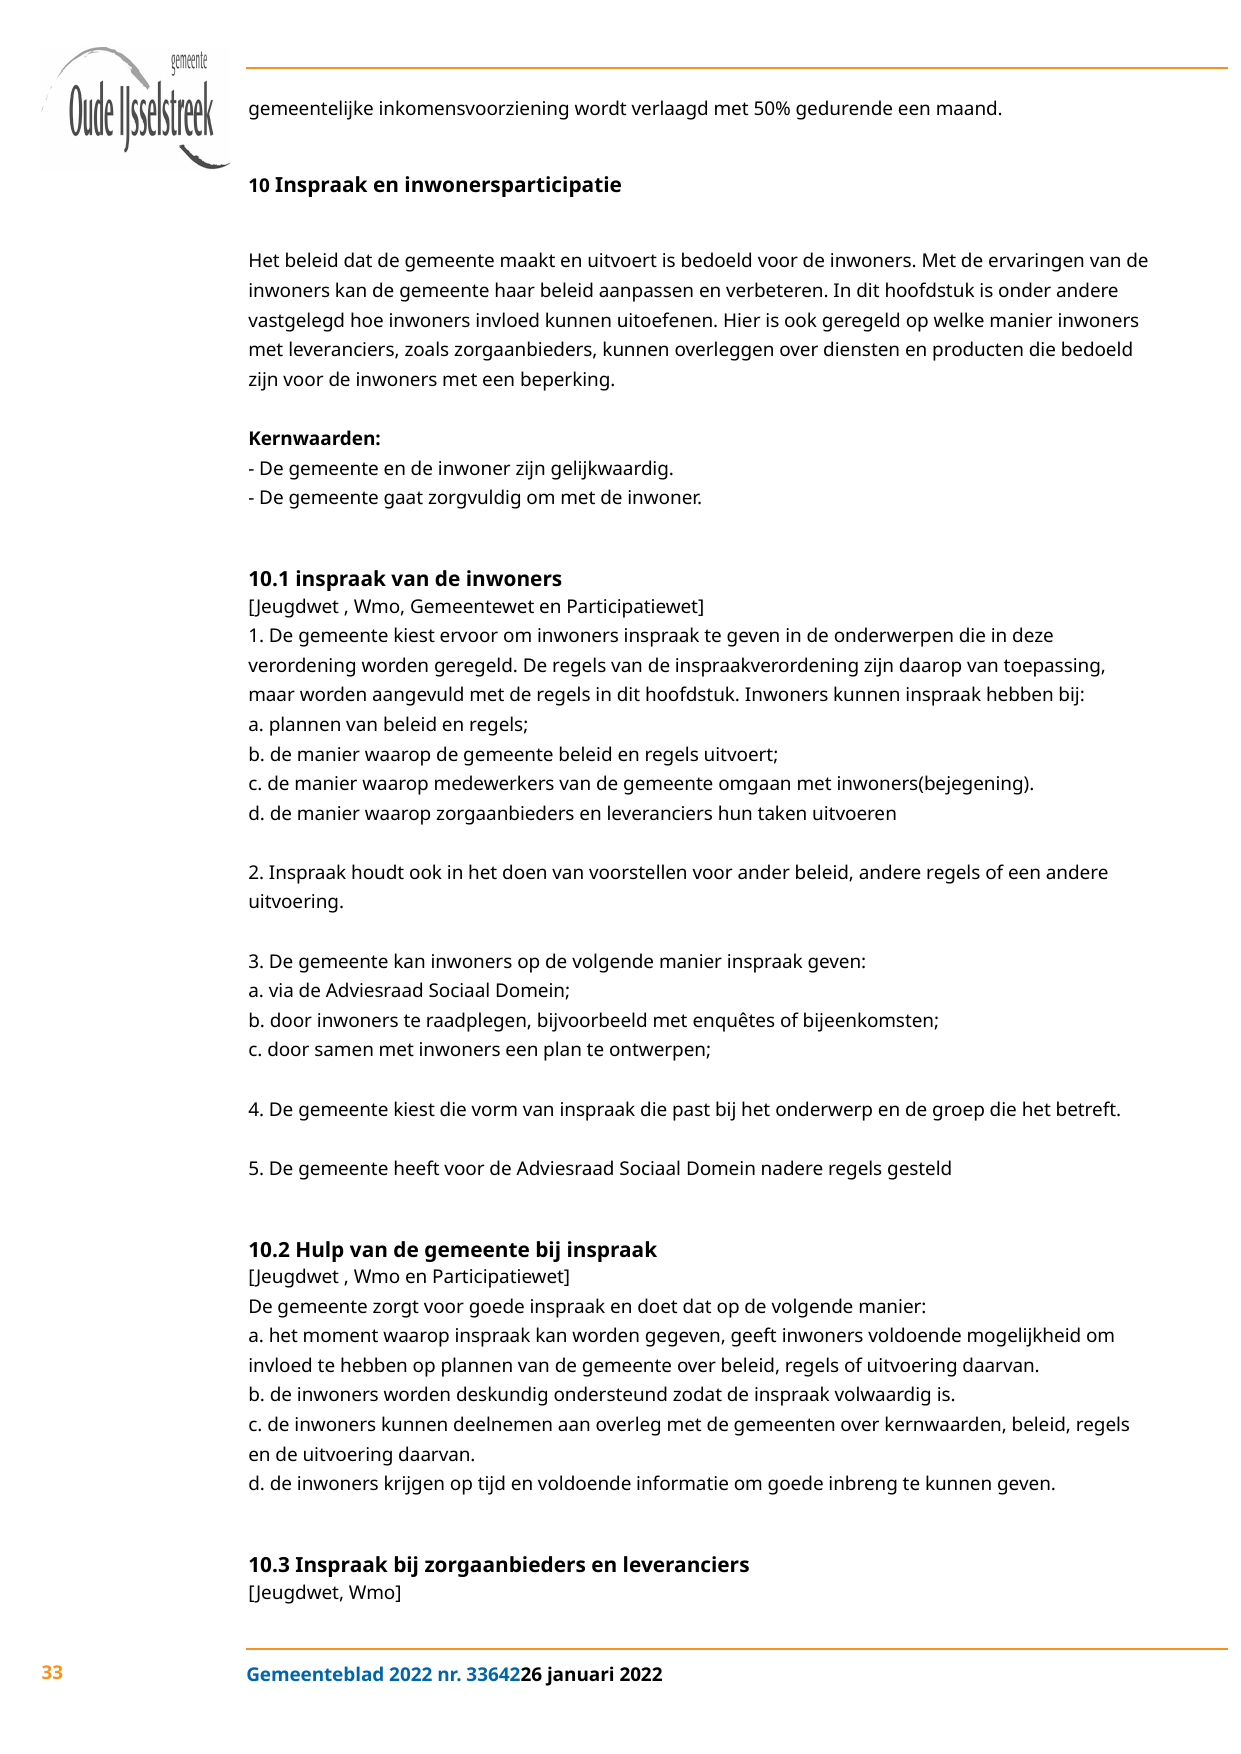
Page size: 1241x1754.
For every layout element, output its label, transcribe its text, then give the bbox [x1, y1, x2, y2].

text 2. Inspraak houdt ook in het doen van voorstellen voor ander beleid, andere regels of een andere uitvoering. [248, 859, 1152, 914]
text b. door inwoners te raadplegen, bijvoorbeeld met enquêtes of bijeenkomsten; [248, 1007, 1152, 1033]
text 4. De gemeente kiest die vorm van inspraak die past bij het onderwerp en de groep die het betreft. [248, 1096, 1152, 1121]
text c. door samen met inwoners een plan te ontwerpen; [248, 1037, 1152, 1062]
text Kernwaarden: [248, 425, 1152, 451]
text 10.3 Inspraak bij zorgaanbieders en leveranciers [248, 1550, 1152, 1579]
text d. de manier waarop zorgaanbieders en leveranciers hun taken uitvoeren [248, 800, 1152, 826]
text [Jeugdwet , Wmo, Gemeentewet en Participatiewet] [248, 593, 1152, 618]
text 10 Inspraak en inwonersparticipatie [248, 170, 1152, 198]
text - De gemeente gaat zorgvuldig om met de inwoner. [248, 484, 1152, 510]
text 10.2 Hulp van de gemeente bij inspraak [248, 1235, 1152, 1263]
text c. de inwoners kunnen deelnemen aan overleg met de gemeenten over kernwaarden, beleid, regels en de uitvoering daarvan. [248, 1411, 1152, 1467]
text c. de manier waarop medewerkers van de gemeente omgaan met inwoners(bejegening). [248, 770, 1152, 796]
text a. via de Adviesraad Sociaal Domein; [248, 977, 1152, 1003]
text Het beleid dat de gemeente maakt en uitvoert is bedoeld voor de inwoners. Met de ervaringen van de inwoners kan de gemeente haar beleid aanpassen en verbeteren. In dit hoofdstuk is onder andere vastgelegd hoe inwoners invloed kunnen uitoefenen. Hier is ook geregeld op welke manier inwoners met leveranciers, zoals zorgaanbieders, kunnen overleggen over diensten en producten die bedoeld zijn voor de inwoners met een beperking. [248, 248, 1152, 392]
text 1. De gemeente kiest ervoor om inwoners inspraak te geven in de onderwerpen die in deze verordening worden geregeld. De regels van de inspraakverordening zijn daarop van toepassing, maar worden aangevuld met de regels in dit hoofdstuk. Inwoners kunnen inspraak hebben bij: [248, 622, 1152, 707]
text [Jeugdwet , Wmo en Participatiewet] [248, 1263, 1152, 1289]
text De gemeente zorgt voor goede inspraak en doet dat op de volgende manier: [248, 1293, 1152, 1319]
text a. het moment waarop inspraak kan worden gegeven, geeft inwoners voldoende mogelijkheid om invloed te hebben op plannen van de gemeente over beleid, regels of uitvoering daarvan. [248, 1322, 1152, 1378]
text - De gemeente en de inwoner zijn gelijkwaardig. [248, 455, 1152, 481]
text b. de inwoners worden deskundig ondersteund zodat de inspraak volwaardig is. [248, 1382, 1152, 1407]
text 10.1 inspraak van de inwoners [248, 564, 1152, 593]
text d. de inwoners krijgen op tijd en voldoende informatie om goede inbreng te kunnen geven. [248, 1470, 1152, 1496]
text a. plannen van beleid en regels; [248, 711, 1152, 737]
text gemeentelijke inkomensvoorziening wordt verlaagd met 50% gedurende een maand. [248, 95, 1152, 121]
picture [41, 47, 231, 172]
text 5. De gemeente heeft voor de Adviesraad Sociaal Domein nadere regels gesteld [248, 1155, 1152, 1181]
text b. de manier waarop de gemeente beleid en regels uitvoert; [248, 741, 1152, 766]
text 3. De gemeente kan inwoners op de volgende manier inspraak geven: [248, 948, 1152, 973]
text [Jeugdwet, Wmo] [248, 1579, 1152, 1604]
